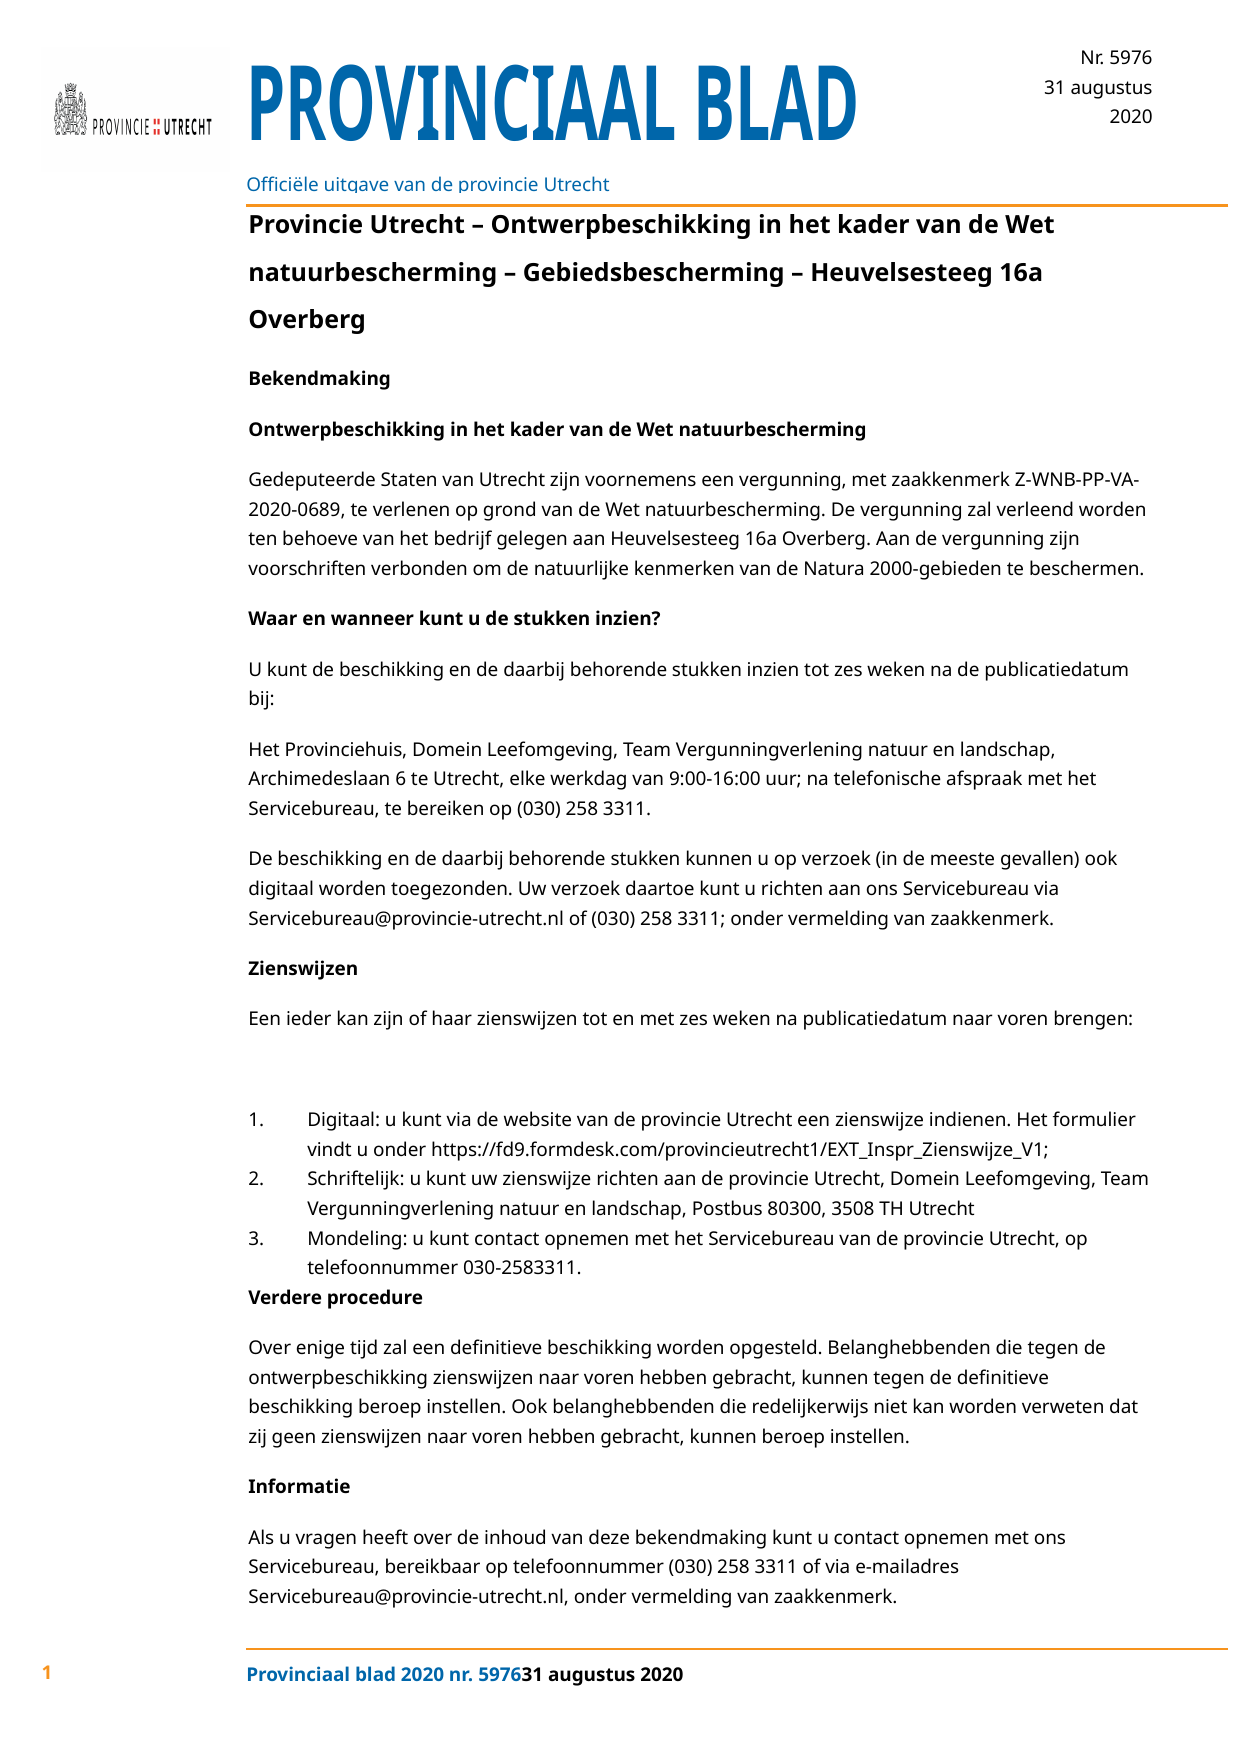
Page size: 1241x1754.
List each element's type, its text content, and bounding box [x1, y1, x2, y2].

text De beschikking en de daarbij behorende stukken kunnen u op verzoek (in de meeste gevallen) ook digitaal worden toegezonden. Uw verzoek daartoe kunt u richten aan ons Servicebureau via Servicebureau@provincie-utrecht.nl of (030) 258 3311; onder vermelding van zaakkenmerk. [248, 846, 1152, 930]
text Waar en wanneer kunt u de stukken inzien? [248, 606, 1152, 631]
text Over enige tijd zal een definitieve beschikking worden opgesteld. Belanghebbenden die tegen de ontwerpbeschikking zienswijzen naar voren hebben gebracht, kunnen tegen de definitieve beschikking beroep instellen. Ook belanghebbenden die redelijkerwijs niet kan worden verweten dat zij geen zienswijzen naar voren hebben gebracht, kunnen beroep instellen. [248, 1334, 1152, 1449]
picture [41, 47, 231, 172]
text Bekendmaking [248, 366, 1152, 391]
text Provincie Utrecht – Ontwerpbeschikking in het kader van de Wet natuurbescherming – Gebiedsbescherming – Heuvelsesteeg 16a Overberg [248, 207, 1152, 336]
text Ontwerpbeschikking in het kader van de Wet natuurbescherming [248, 416, 1152, 442]
list Schriftelijk: u kunt uw zienswijze richten aan de provincie Utrecht, Domein Leefomgeving, Team Vergunningverlening natuur en landschap, Postbus 80300, 3508 TH Utrecht [248, 1166, 1152, 1221]
text Informatie [248, 1473, 1152, 1499]
list Digitaal: u kunt via de website van de provincie Utrecht een zienswijze indienen. Het formulier vindt u onder https://fd9.formdesk.com/provincieutrecht1/EXT_Inspr_Zienswijze_V1; [248, 1106, 1152, 1162]
text Zienswijzen [248, 955, 1152, 981]
text Het Provinciehuis, Domein Leefomgeving, Team Vergunningverlening natuur en landschap, Archimedeslaan 6 te Utrecht, elke werkdag van 9:00-16:00 uur; na telefonische afspraak met het Servicebureau, te bereiken op (030) 258 3311. [248, 736, 1152, 821]
text Een ieder kan zijn of haar zienswijzen tot en met zes weken na publicatiedatum naar voren brengen: [248, 1006, 1152, 1031]
text Als u vragen heeft over de inhoud van deze bekendmaking kunt u contact opnemen met ons Servicebureau, bereikbaar op telefoonnummer (030) 258 3311 of via e-mailadres Servicebureau@provincie-utrecht.nl, onder vermelding van zaakkenmerk. [248, 1524, 1152, 1609]
text U kunt de beschikking en de daarbij behorende stukken inzien tot zes weken na de publicatiedatum bij: [248, 656, 1152, 711]
text Gedeputeerde Staten van Utrecht zijn voornemens een vergunning, met zaakkenmerk Z-WNB-PP-VA-2020-0689, te verlenen op grond van de Wet natuurbescherming. De vergunning zal verleend worden ten behoeve van het bedrijf gelegen aan Heuvelsesteeg 16a Overberg. Aan de vergunning zijn voorschriften verbonden om de natuurlijke kenmerken van de Natura 2000-gebieden te beschermen. [248, 466, 1152, 581]
text Verdere procedure [248, 1284, 1152, 1309]
list Mondeling: u kunt contact opnemen met het Servicebureau van de provincie Utrecht, op telefoonnummer 030-2583311. [248, 1225, 1152, 1280]
